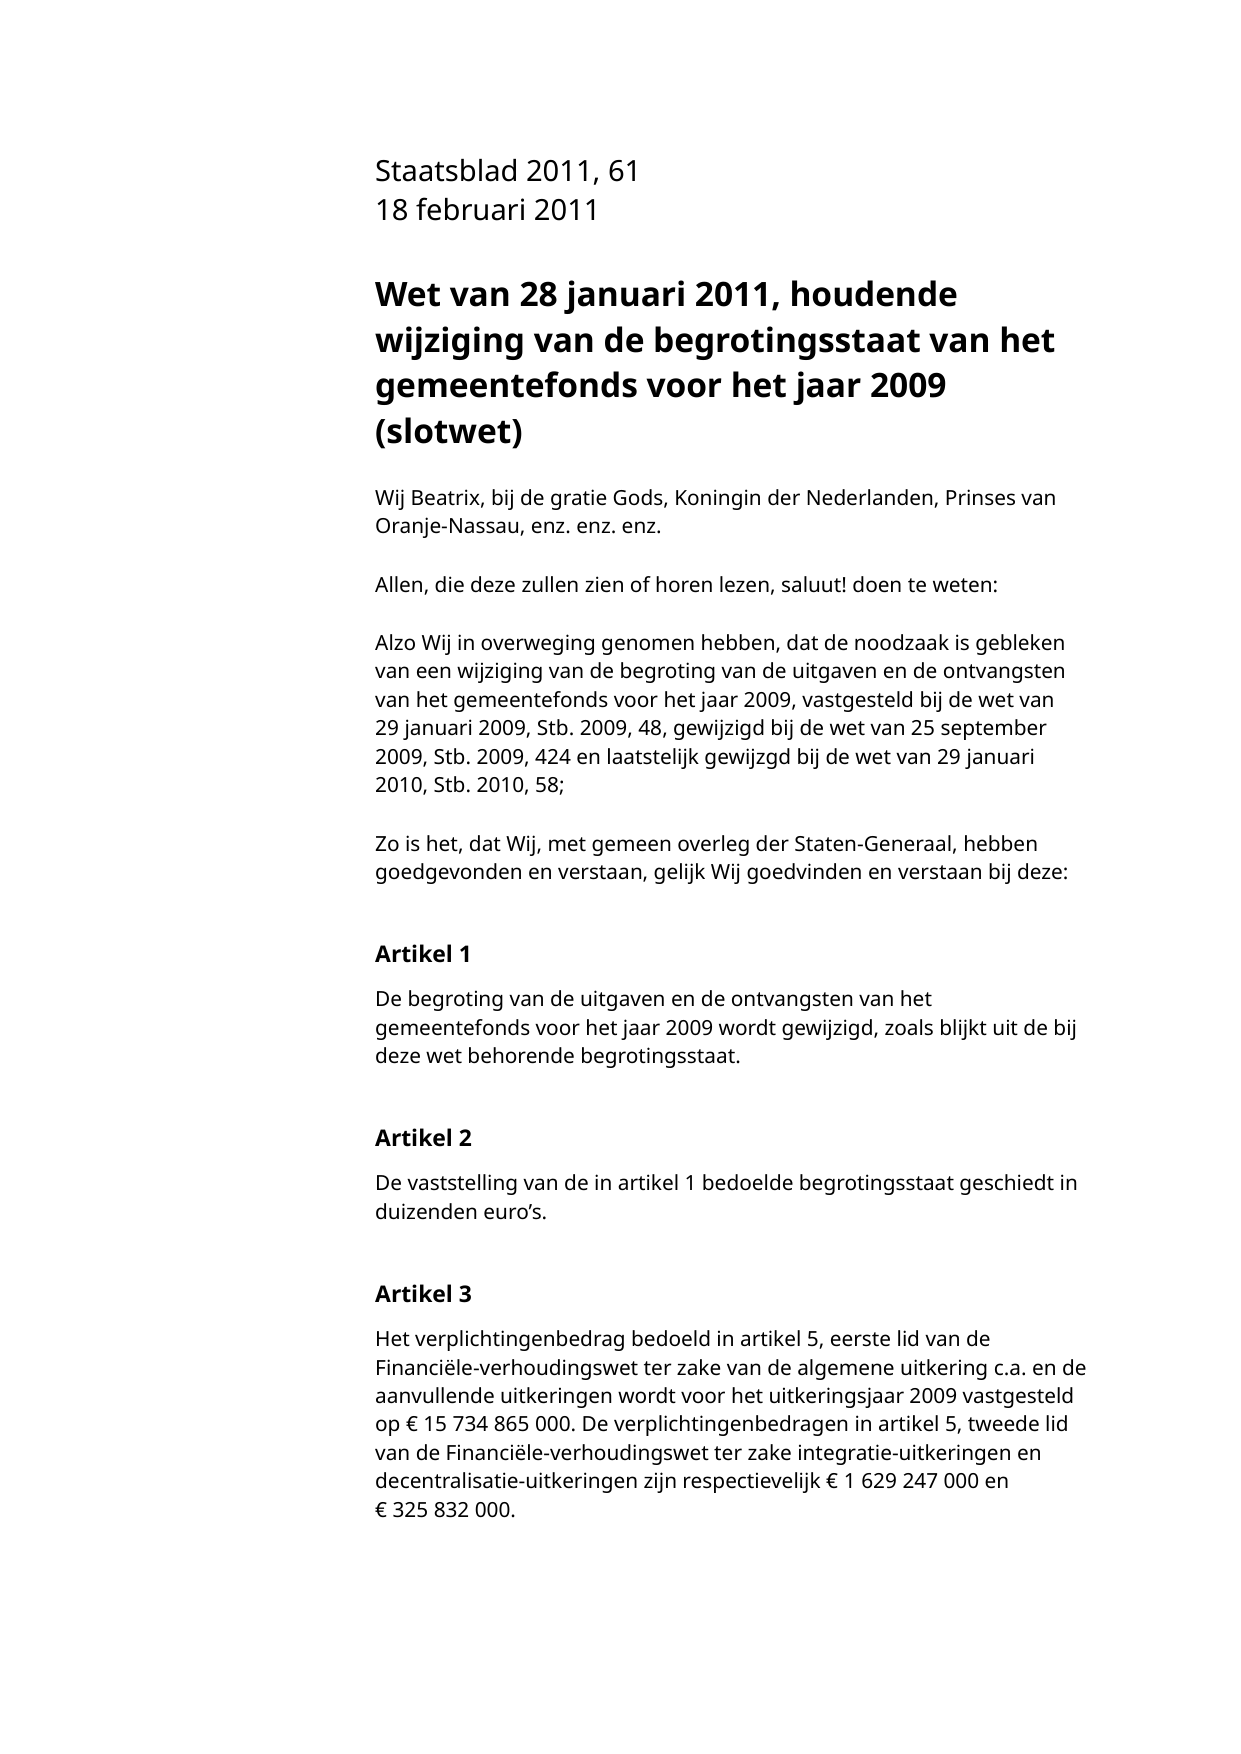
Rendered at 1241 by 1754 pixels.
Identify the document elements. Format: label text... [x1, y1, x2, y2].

subtitle Artikel 3 [375, 1278, 1090, 1309]
text Allen, die deze zullen zien of horen lezen, saluut! doen te weten: [375, 570, 1090, 598]
text 18 februari 2011 [375, 190, 1090, 229]
text Alzo Wij in overweging genomen hebben, dat de noodzaak is gebleken van een wijziging van de begroting van de uitgaven en de ontvangsten van het gemeentefonds voor het jaar 2009, vastgesteld bij de wet van 29 januari 2009, Stb. 2009, 48, gewijzigd bij de wet van 25 september 2009, Stb. 2009, 424 en laatstelijk gewijzgd bij de wet van 29 januari 2010, Stb. 2010, 58; [375, 628, 1090, 799]
subtitle Wet van 28 januari 2011, houdende wijziging van de begrotingsstaat van het gemeentefonds voor het jaar 2009 (slotwet) [375, 271, 1090, 453]
text Zo is het, dat Wij, met gemeen overleg der Staten-Generaal, hebben goedgevonden en verstaan, gelijk Wij goedvinden en verstaan bij deze: [375, 829, 1090, 886]
text Het verplichtingenbedrag bedoeld in artikel 5, eerste lid van de Financiële-verhoudingswet ter zake van de algemene uitkering c.a. en de aanvullende uitkeringen wordt voor het uitkeringsjaar 2009 vastgesteld op € 15 734 865 000. De verplichtingenbedragen in artikel 5, tweede lid van de Financiële-verhoudingswet ter zake integratie-uitkeringen en decentralisatie-uitkeringen zijn respectievelijk € 1 629 247 000 en € 325 832 000. [375, 1324, 1090, 1523]
text De begroting van de uitgaven en de ontvangsten van het gemeentefonds voor het jaar 2009 wordt gewijzigd, zoals blijkt uit de bij deze wet behorende begrotingsstaat. [375, 984, 1090, 1070]
text De vaststelling van de in artikel 1 bedoelde begrotingsstaat geschiedt in duizenden euro’s. [375, 1168, 1090, 1225]
text Wij Beatrix, bij de gratie Gods, Koningin der Nederlanden, Prinses van Oranje-Nassau, enz. enz. enz. [375, 483, 1090, 540]
subtitle Artikel 1 [375, 938, 1090, 969]
text Staatsblad 2011, 61 [375, 150, 1090, 190]
subtitle Artikel 2 [375, 1122, 1090, 1153]
